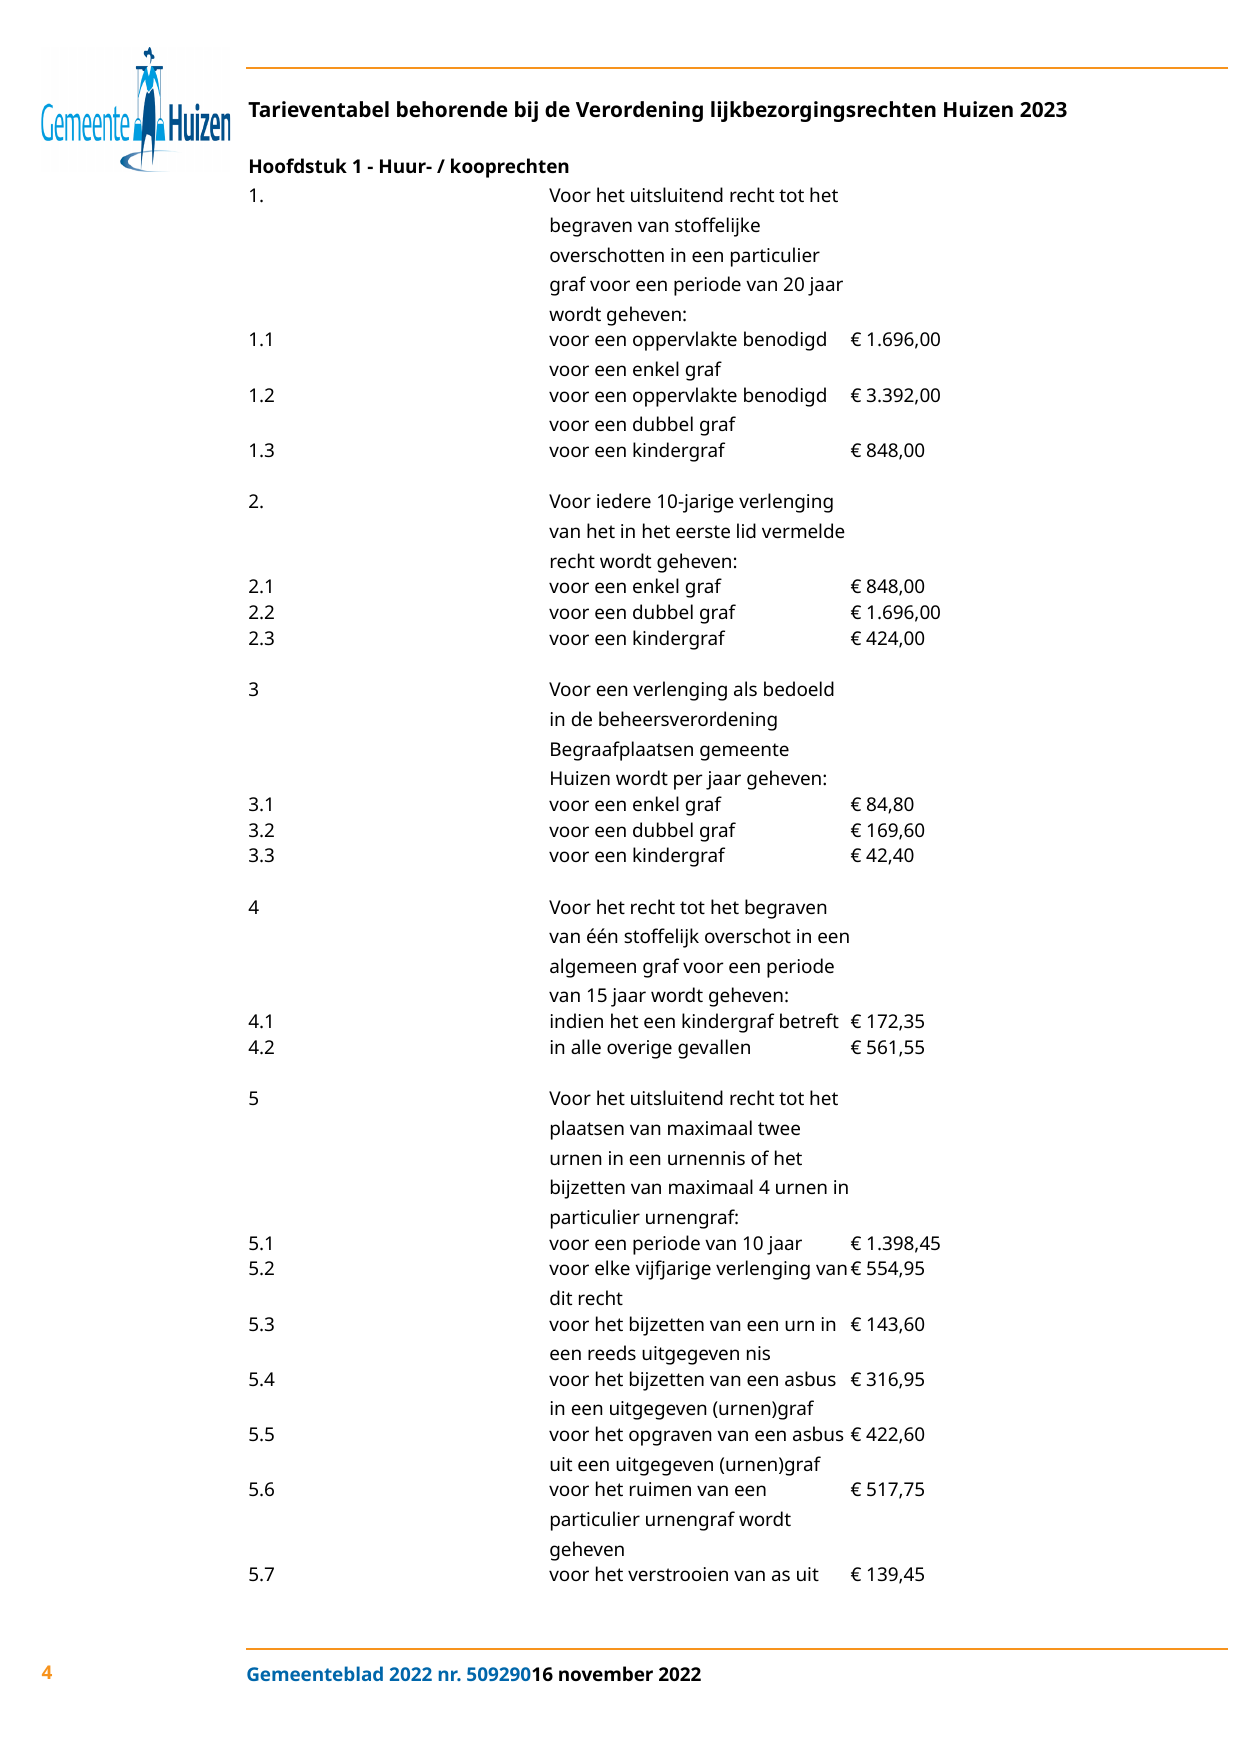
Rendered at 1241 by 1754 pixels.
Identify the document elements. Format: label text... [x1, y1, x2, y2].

table_cell voor een kindergraf [549, 843, 850, 868]
table_cell 2. [248, 489, 549, 574]
table_cell € 1.398,45 [850, 1230, 1152, 1255]
table_cell voor het ruimen van een particulier urnengraf wordt geheven [549, 1477, 850, 1562]
table_cell 5.1 [248, 1230, 549, 1255]
table_cell [850, 677, 1152, 791]
table_cell [248, 868, 549, 894]
table_cell in alle overige gevallen [549, 1034, 850, 1060]
table_cell voor een enkel graf [549, 574, 850, 599]
table_cell voor een enkel graf [549, 791, 850, 817]
table_cell voor het bijzetten van een asbus in een uitgegeven (urnen)graf [549, 1366, 850, 1421]
table_cell Voor iedere 10-jarige verlenging van het in het eerste lid vermelde recht wordt geheven: [549, 489, 850, 574]
table_cell [850, 651, 1152, 677]
table_cell 5.2 [248, 1255, 549, 1311]
table_header Voor het uitsluitend recht tot het begraven van stoffelijke overschotten in een particulier graf voor een periode van 20 jaar wordt geheven: [549, 183, 850, 327]
text Tarieventabel behorende bij de Verordening lijkbezorgingsrechten Huizen 2023 [248, 95, 1152, 123]
table_cell Voor het uitsluitend recht tot het plaatsen van maximaal twee urnen in een urnennis of het bijzetten van maximaal 4 urnen in particulier urnengraf: [549, 1086, 850, 1230]
table_cell voor een kindergraf [549, 625, 850, 651]
table_cell € 42,40 [850, 843, 1152, 868]
table_cell € 1.696,00 [850, 599, 1152, 625]
table_cell [850, 489, 1152, 574]
table_cell voor een kindergraf [549, 437, 850, 463]
table_cell [248, 1060, 549, 1086]
picture [41, 47, 231, 172]
table_cell 4.2 [248, 1034, 549, 1060]
table_cell € 1.696,00 [850, 327, 1152, 382]
table_cell [850, 1060, 1152, 1086]
table_header [850, 183, 1152, 327]
table_cell [549, 651, 850, 677]
table_cell 3.1 [248, 791, 549, 817]
table_cell € 422,60 [850, 1421, 1152, 1477]
table_cell voor een oppervlakte benodigd voor een dubbel graf [549, 382, 850, 437]
table_cell € 169,60 [850, 817, 1152, 842]
table_cell € 554,95 [850, 1255, 1152, 1311]
table_cell [248, 651, 549, 677]
table_cell 5.3 [248, 1311, 549, 1366]
table_cell voor elke vijfjarige verlenging van dit recht [549, 1255, 850, 1311]
table_cell € 3.392,00 [850, 382, 1152, 437]
table_cell 3.3 [248, 843, 549, 868]
table_cell 5.4 [248, 1366, 549, 1421]
table_cell 2.1 [248, 574, 549, 599]
table_cell voor een dubbel graf [549, 599, 850, 625]
text Hoofdstuk 1 - Huur- / kooprechten [248, 153, 1152, 179]
table_cell voor een oppervlakte benodigd voor een enkel graf [549, 327, 850, 382]
table_cell Voor een verlenging als bedoeld in de beheersverordening Begraafplaatsen gemeente Huizen wordt per jaar geheven: [549, 677, 850, 791]
table_cell € 139,45 [850, 1562, 1152, 1587]
table_cell 1.1 [248, 327, 549, 382]
table_cell [248, 463, 549, 489]
table_cell voor het bijzetten van een urn in een reeds uitgegeven nis [549, 1311, 850, 1366]
table_cell € 316,95 [850, 1366, 1152, 1421]
table_cell 5.5 [248, 1421, 549, 1477]
table_cell € 172,35 [850, 1009, 1152, 1034]
table_cell 1.3 [248, 437, 549, 463]
table_cell 2.3 [248, 625, 549, 651]
table_cell € 848,00 [850, 574, 1152, 599]
table_cell 4.1 [248, 1009, 549, 1034]
table_cell [850, 868, 1152, 894]
table_cell voor het opgraven van een asbus uit een uitgegeven (urnen)graf [549, 1421, 850, 1477]
table_cell € 848,00 [850, 437, 1152, 463]
table_cell € 424,00 [850, 625, 1152, 651]
table_cell [549, 1060, 850, 1086]
table_cell indien het een kindergraf betreft [549, 1009, 850, 1034]
table_cell 1.2 [248, 382, 549, 437]
table_cell Voor het recht tot het begraven van één stoffelijk overschot in een algemeen graf voor een periode van 15 jaar wordt geheven: [549, 894, 850, 1008]
table_cell 5.6 [248, 1477, 549, 1562]
table_cell voor een periode van 10 jaar [549, 1230, 850, 1255]
table_cell € 561,55 [850, 1034, 1152, 1060]
table_cell [549, 868, 850, 894]
table_cell 2.2 [248, 599, 549, 625]
table_cell € 84,80 [850, 791, 1152, 817]
table_cell [850, 1086, 1152, 1230]
table_cell 3.2 [248, 817, 549, 842]
table_cell € 143,60 [850, 1311, 1152, 1366]
table_cell 5.7 [248, 1562, 549, 1587]
table_cell voor een dubbel graf [549, 817, 850, 842]
table_cell [850, 894, 1152, 1008]
table_cell 3 [248, 677, 549, 791]
table_cell [549, 463, 850, 489]
table_cell [850, 463, 1152, 489]
table_cell € 517,75 [850, 1477, 1152, 1562]
table_cell 5 [248, 1086, 549, 1230]
table_cell voor het verstrooien van as uit [549, 1562, 850, 1587]
table_cell 4 [248, 894, 549, 1008]
table_header 1. [248, 183, 549, 327]
